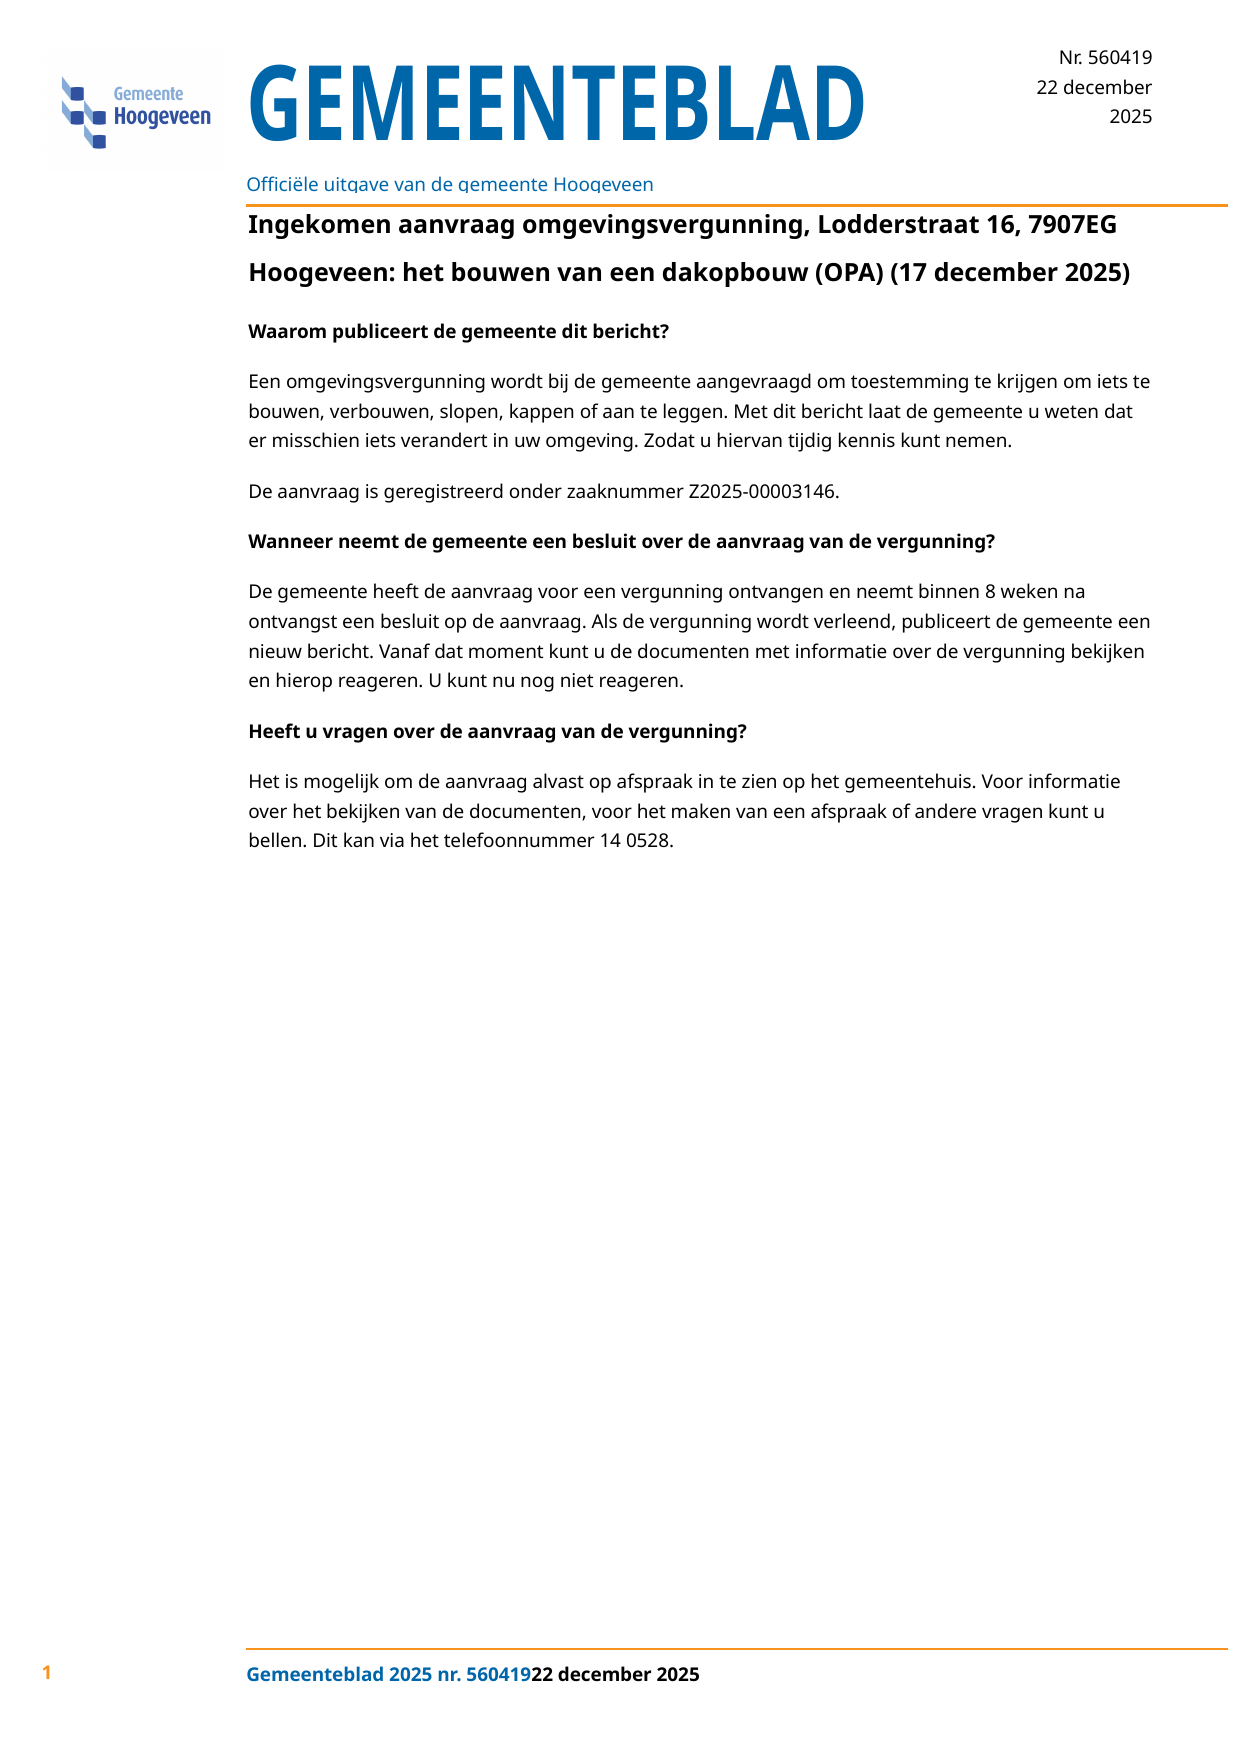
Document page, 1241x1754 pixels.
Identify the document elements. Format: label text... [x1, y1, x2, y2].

text Ingekomen aanvraag omgevingsvergunning, Lodderstraat 16, 7907EG Hoogeveen: het bouwen van een dakopbouw (OPA) (17 december 2025) [248, 207, 1152, 288]
text De gemeente heeft de aanvraag voor een vergunning ontvangen en neemt binnen 8 weken na ontvangst een besluit op de aanvraag. Als de vergunning wordt verleend, publiceert de gemeente een nieuw bericht. Vanaf dat moment kunt u de documenten met informatie over de vergunning bekijken en hierop reageren. U kunt nu nog niet reageren. [248, 579, 1152, 693]
text Een omgevingsvergunning wordt bij de gemeente aangevraagd om toestemming te krijgen om iets te bouwen, verbouwen, slopen, kappen of aan te leggen. Met dit bericht laat de gemeente u weten dat er misschien iets verandert in uw omgeving. Zodat u hiervan tijdig kennis kunt nemen. [248, 368, 1152, 453]
text Wanneer neemt de gemeente een besluit over de aanvraag van de vergunning? [248, 528, 1152, 554]
text Het is mogelijk om de aanvraag alvast op afspraak in te zien op het gemeentehuis. Voor informatie over het bekijken van de documenten, voor het maken van een afspraak of andere vragen kunt u bellen. Dit kan via het telefoonnummer 14 0528. [248, 768, 1152, 853]
picture [41, 47, 231, 172]
text Waarom publiceert de gemeente dit bericht? [248, 318, 1152, 344]
text De aanvraag is geregistreerd onder zaaknummer Z2025-00003146. [248, 478, 1152, 504]
text Heeft u vragen over de aanvraag van de vergunning? [248, 718, 1152, 744]
